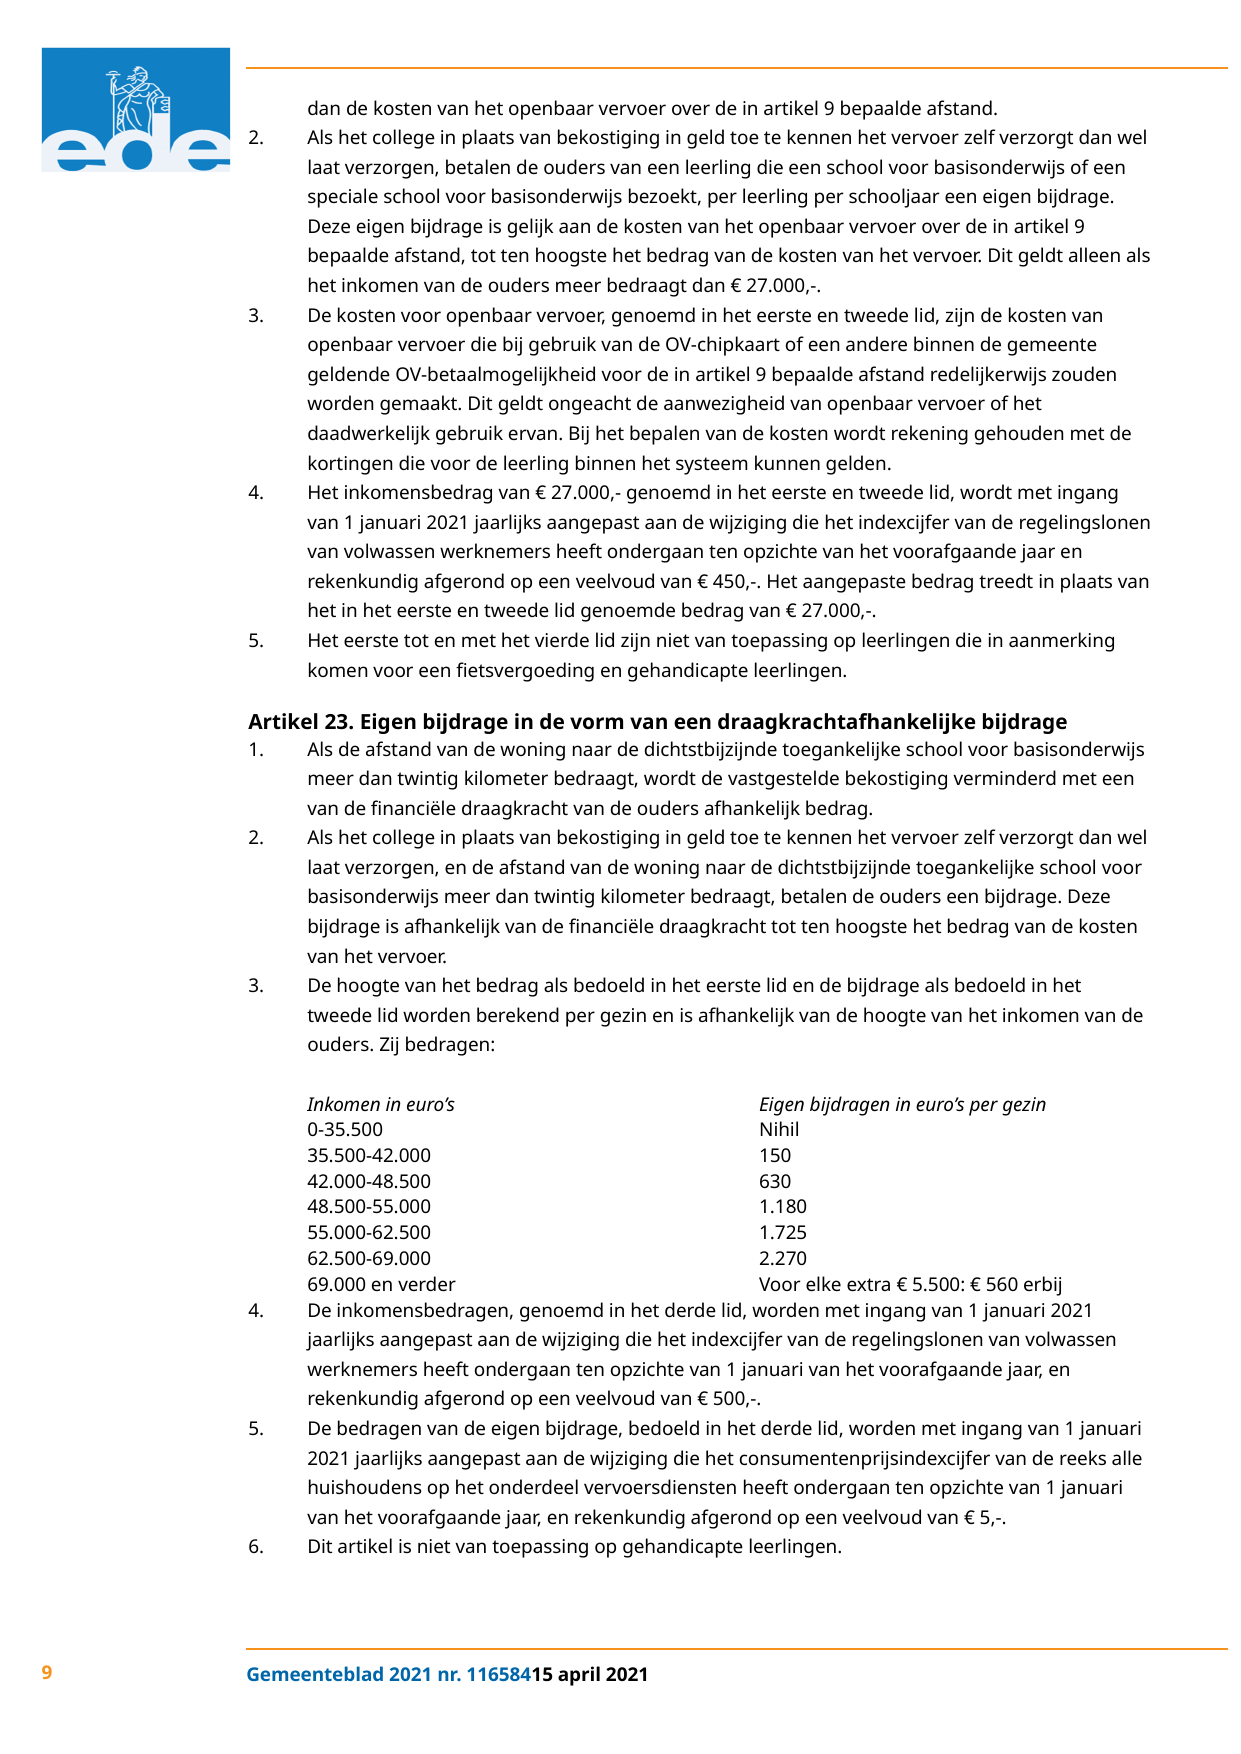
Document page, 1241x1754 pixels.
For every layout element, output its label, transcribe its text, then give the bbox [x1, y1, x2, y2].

list Als het college in plaats van bekostiging in geld toe te kennen het vervoer zelf verzorgt dan wel laat verzorgen, betalen de ouders van een leerling die een school voor basisonderwijs of een speciale school voor basisonderwijs bezoekt, per leerling per schooljaar een eigen bijdrage. Deze eigen bijdrage is gelijk aan de kosten van het openbaar vervoer over de in artikel 9 bepaalde afstand, tot ten hoogste het bedrag van de kosten van het vervoer. Dit geldt alleen als het inkomen van de ouders meer bedraagt dan € 27.000,-. [248, 124, 1152, 298]
table_cell 0-35.500 [307, 1117, 759, 1142]
table_cell 2.270 [759, 1245, 1211, 1271]
list De bedragen van de eigen bijdrage, bedoeld in het derde lid, worden met ingang van 1 januari 2021 jaarlijks aangepast aan de wijziging die het consumentenprijsindexcijfer van de reeks alle huishoudens op het onderdeel vervoersdiensten heeft ondergaan ten opzichte van 1 januari van het voorafgaande jaar, en rekenkundig afgerond op een veelvoud van € 5,-. [248, 1415, 1152, 1529]
table_cell 48.500-55.000 [307, 1194, 759, 1219]
list De kosten voor openbaar vervoer, genoemd in het eerste en tweede lid, zijn de kosten van openbaar vervoer die bij gebruik van de OV-chipkaart of een andere binnen de gemeente geldende OV-betaalmogelijkheid voor de in artikel 9 bepaalde afstand redelijkerwijs zouden worden gemaakt. Dit geldt ongeacht de aanwezigheid van openbaar vervoer of het daadwerkelijk gebruik ervan. Bij het bepalen van de kosten wordt rekening gehouden met de kortingen die voor de leerling binnen het systeem kunnen gelden. [248, 302, 1152, 476]
picture [41, 47, 231, 172]
table_cell 35.500-42.000 [307, 1142, 759, 1168]
text Artikel 23. Eigen bijdrage in de vorm van een draagkrachtafhankelijke bijdrage [248, 707, 1152, 736]
table_cell 69.000 en verder [307, 1271, 759, 1297]
table_cell 55.000-62.500 [307, 1220, 759, 1245]
table_cell 1.180 [759, 1194, 1211, 1219]
list Het eerste tot en met het vierde lid zijn niet van toepassing op leerlingen die in aanmerking komen voor een fietsvergoeding en gehandicapte leerlingen. [248, 627, 1152, 683]
list Als het college in plaats van bekostiging in geld toe te kennen het vervoer zelf verzorgt dan wel laat verzorgen, en de afstand van de woning naar de dichtstbijzijnde toegankelijke school voor basisonderwijs meer dan twintig kilometer bedraagt, betalen de ouders een bijdrage. Deze bijdrage is afhankelijk van de financiële draagkracht tot ten hoogste het bedrag van de kosten van het vervoer. [248, 824, 1152, 968]
list De hoogte van het bedrag als bedoeld in het eerste lid en de bijdrage als bedoeld in het tweede lid worden berekend per gezin en is afhankelijk van de hoogte van het inkomen van de ouders. Zij bedragen: [248, 972, 1152, 1057]
list dan de kosten van het openbaar vervoer over de in artikel 9 bepaalde afstand. [248, 95, 1152, 121]
list Als de afstand van de woning naar de dichtstbijzijnde toegankelijke school voor basisonderwijs meer dan twintig kilometer bedraagt, wordt de vastgestelde bekostiging verminderd met een van de financiële draagkracht van de ouders afhankelijk bedrag. [248, 736, 1152, 821]
list De inkomensbedragen, genoemd in het derde lid, worden met ingang van 1 januari 2021 jaarlijks aangepast aan de wijziging die het indexcijfer van de regelingslonen van volwassen werknemers heeft ondergaan ten opzichte van 1 januari van het voorafgaande jaar, en rekenkundig afgerond op een veelvoud van € 500,-. [248, 1297, 1152, 1411]
table_header Eigen bijdragen in euro’s per gezin [759, 1091, 1211, 1117]
table_cell 42.000-48.500 [307, 1168, 759, 1194]
table_cell 630 [759, 1168, 1211, 1194]
list Dit artikel is niet van toepassing op gehandicapte leerlingen. [248, 1533, 1152, 1559]
table_cell Nihil [759, 1117, 1211, 1142]
table_header Inkomen in euro’s [307, 1091, 759, 1117]
table_cell 150 [759, 1142, 1211, 1168]
table_cell 1.725 [759, 1220, 1211, 1245]
table_cell 62.500-69.000 [307, 1245, 759, 1271]
table_cell Voor elke extra € 5.500: € 560 erbij [759, 1271, 1211, 1297]
list Het inkomensbedrag van € 27.000,- genoemd in het eerste en tweede lid, wordt met ingang van 1 januari 2021 jaarlijks aangepast aan de wijziging die het indexcijfer van de regelingslonen van volwassen werknemers heeft ondergaan ten opzichte van het voorafgaande jaar en rekenkundig afgerond op een veelvoud van € 450,-. Het aangepaste bedrag treedt in plaats van het in het eerste en tweede lid genoemde bedrag van € 27.000,-. [248, 479, 1152, 623]
